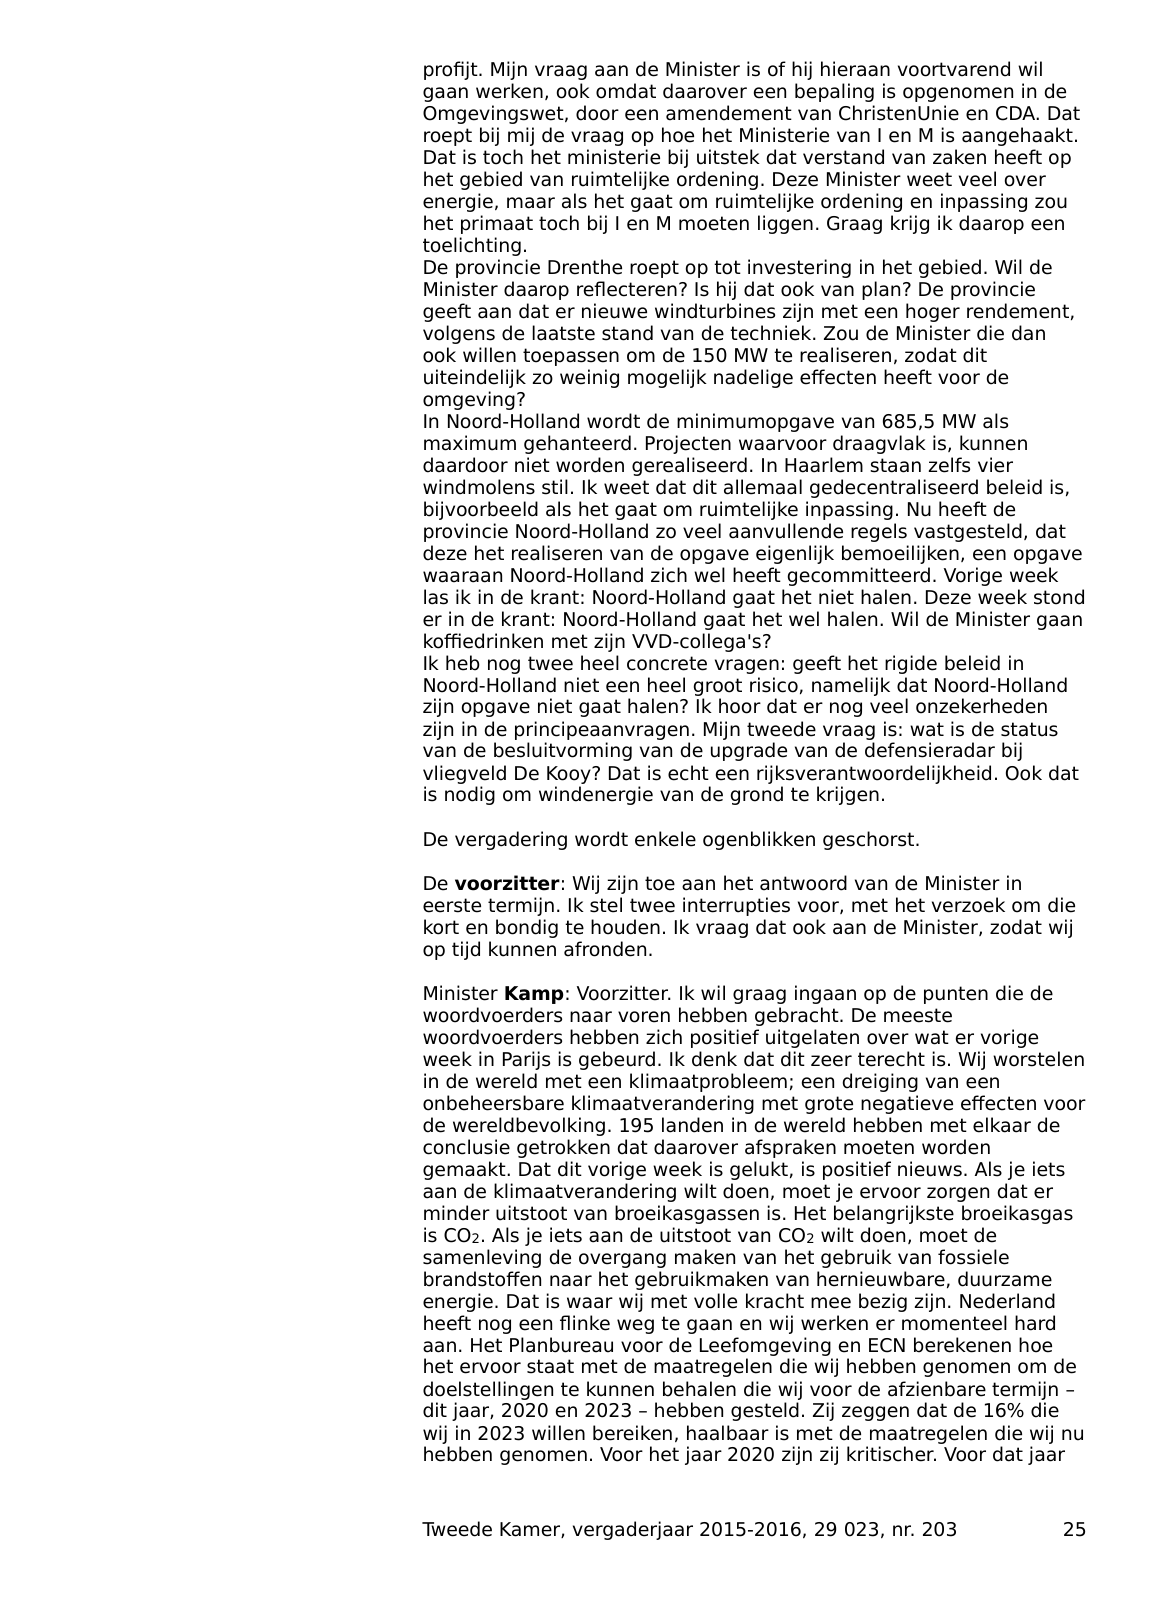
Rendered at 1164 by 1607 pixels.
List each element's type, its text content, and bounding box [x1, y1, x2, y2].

text Ik heb nog twee heel concrete vragen: geeft het rigide beleid in Noord-Holland niet een heel groot risico, namelijk dat Noord-Holland zijn opgave niet gaat halen? Ik hoor dat er nog veel onzekerheden zijn in de principeaanvragen. Mijn tweede vraag is: wat is de status van de besluitvorming van de upgrade van de defensieradar bij vliegveld De Kooy? Dat is echt een rijksverantwoordelijkheid. Ook dat is nodig om windenergie van de grond te krijgen. [422, 652, 1087, 806]
text profijt. Mijn vraag aan de Minister is of hij hieraan voortvarend wil gaan werken, ook omdat daarover een bepaling is opgenomen in de Omgevingswet, door een amendement van ChristenUnie en CDA. Dat roept bij mij de vraag op hoe het Ministerie van I en M is aangehaakt. Dat is toch het ministerie bij uitstek dat verstand van zaken heeft op het gebied van ruimtelijke ordening. Deze Minister weet veel over energie, maar als het gaat om ruimtelijke ordening en inpassing zou het primaat toch bij I en M moeten liggen. Graag krijg ik daarop een toelichting. [422, 59, 1087, 257]
text De voorzitter: Wij zijn toe aan het antwoord van de Minister in eerste termijn. Ik stel twee interrupties voor, met het verzoek om die kort en bondig te houden. Ik vraag dat ook aan de Minister, zodat wij op tijd kunnen afronden. [422, 873, 1087, 961]
text De provincie Drenthe roept op tot investering in het gebied. Wil de Minister daarop reflecteren? Is hij dat ook van plan? De provincie geeft aan dat er nieuwe windturbines zijn met een hoger rendement, volgens de laatste stand van de techniek. Zou de Minister die dan ook willen toepassen om de 150 MW te realiseren, zodat dit uiteindelijk zo weinig mogelijk nadelige effecten heeft voor de omgeving? [422, 257, 1087, 411]
text Minister Kamp: Voorzitter. Ik wil graag ingaan op de punten die de woordvoerders naar voren hebben gebracht. De meeste woordvoerders hebben zich positief uitgelaten over wat er vorige week in Parijs is gebeurd. Ik denk dat dit zeer terecht is. Wij worstelen in de wereld met een klimaatprobleem; een dreiging van een onbeheersbare klimaatverandering met grote negatieve effecten voor de wereldbevolking. 195 landen in de wereld hebben met elkaar de conclusie getrokken dat daarover afspraken moeten worden gemaakt. Dat dit vorige week is gelukt, is positief nieuws. Als je iets aan de klimaatverandering wilt doen, moet je ervoor zorgen dat er minder uitstoot van broeikasgassen is. Het belangrijkste broeikasgas is CO2. Als je iets aan de uitstoot van CO2 wilt doen, moet de samenleving de overgang maken van het gebruik van fossiele brandstoffen naar het gebruikmaken van hernieuwbare, duurzame energie. Dat is waar wij met volle kracht mee bezig zijn. Nederland heeft nog een flinke weg te gaan en wij werken er momenteel hard aan. Het Planbureau voor de Leefomgeving en ECN berekenen hoe het ervoor staat met de maatregelen die wij hebben genomen om de doelstellingen te kunnen behalen die wij voor de afzienbare termijn – dit jaar, 2020 en 2023 – hebben gesteld. Zij zeggen dat de 16% die wij in 2023 willen bereiken, haalbaar is met de maatregelen die wij nu hebben genomen. Voor het jaar 2020 zijn zij kritischer. Voor dat jaar [422, 983, 1087, 1466]
text De vergadering wordt enkele ogenblikken geschorst. [422, 828, 1087, 851]
text In Noord-Holland wordt de minimumopgave van 685,5 MW als maximum gehanteerd. Projecten waarvoor draagvlak is, kunnen daardoor niet worden gerealiseerd. In Haarlem staan zelfs vier windmolens stil. Ik weet dat dit allemaal gedecentraliseerd beleid is, bijvoorbeeld als het gaat om ruimtelijke inpassing. Nu heeft de provincie Noord-Holland zo veel aanvullende regels vastgesteld, dat deze het realiseren van de opgave eigenlijk bemoeilijken, een opgave waaraan Noord-Holland zich wel heeft gecommitteerd. Vorige week las ik in de krant: Noord-Holland gaat het niet halen. Deze week stond er in de krant: Noord-Holland gaat het wel halen. Wil de Minister gaan koffiedrinken met zijn VVD-collega's? [422, 411, 1087, 652]
